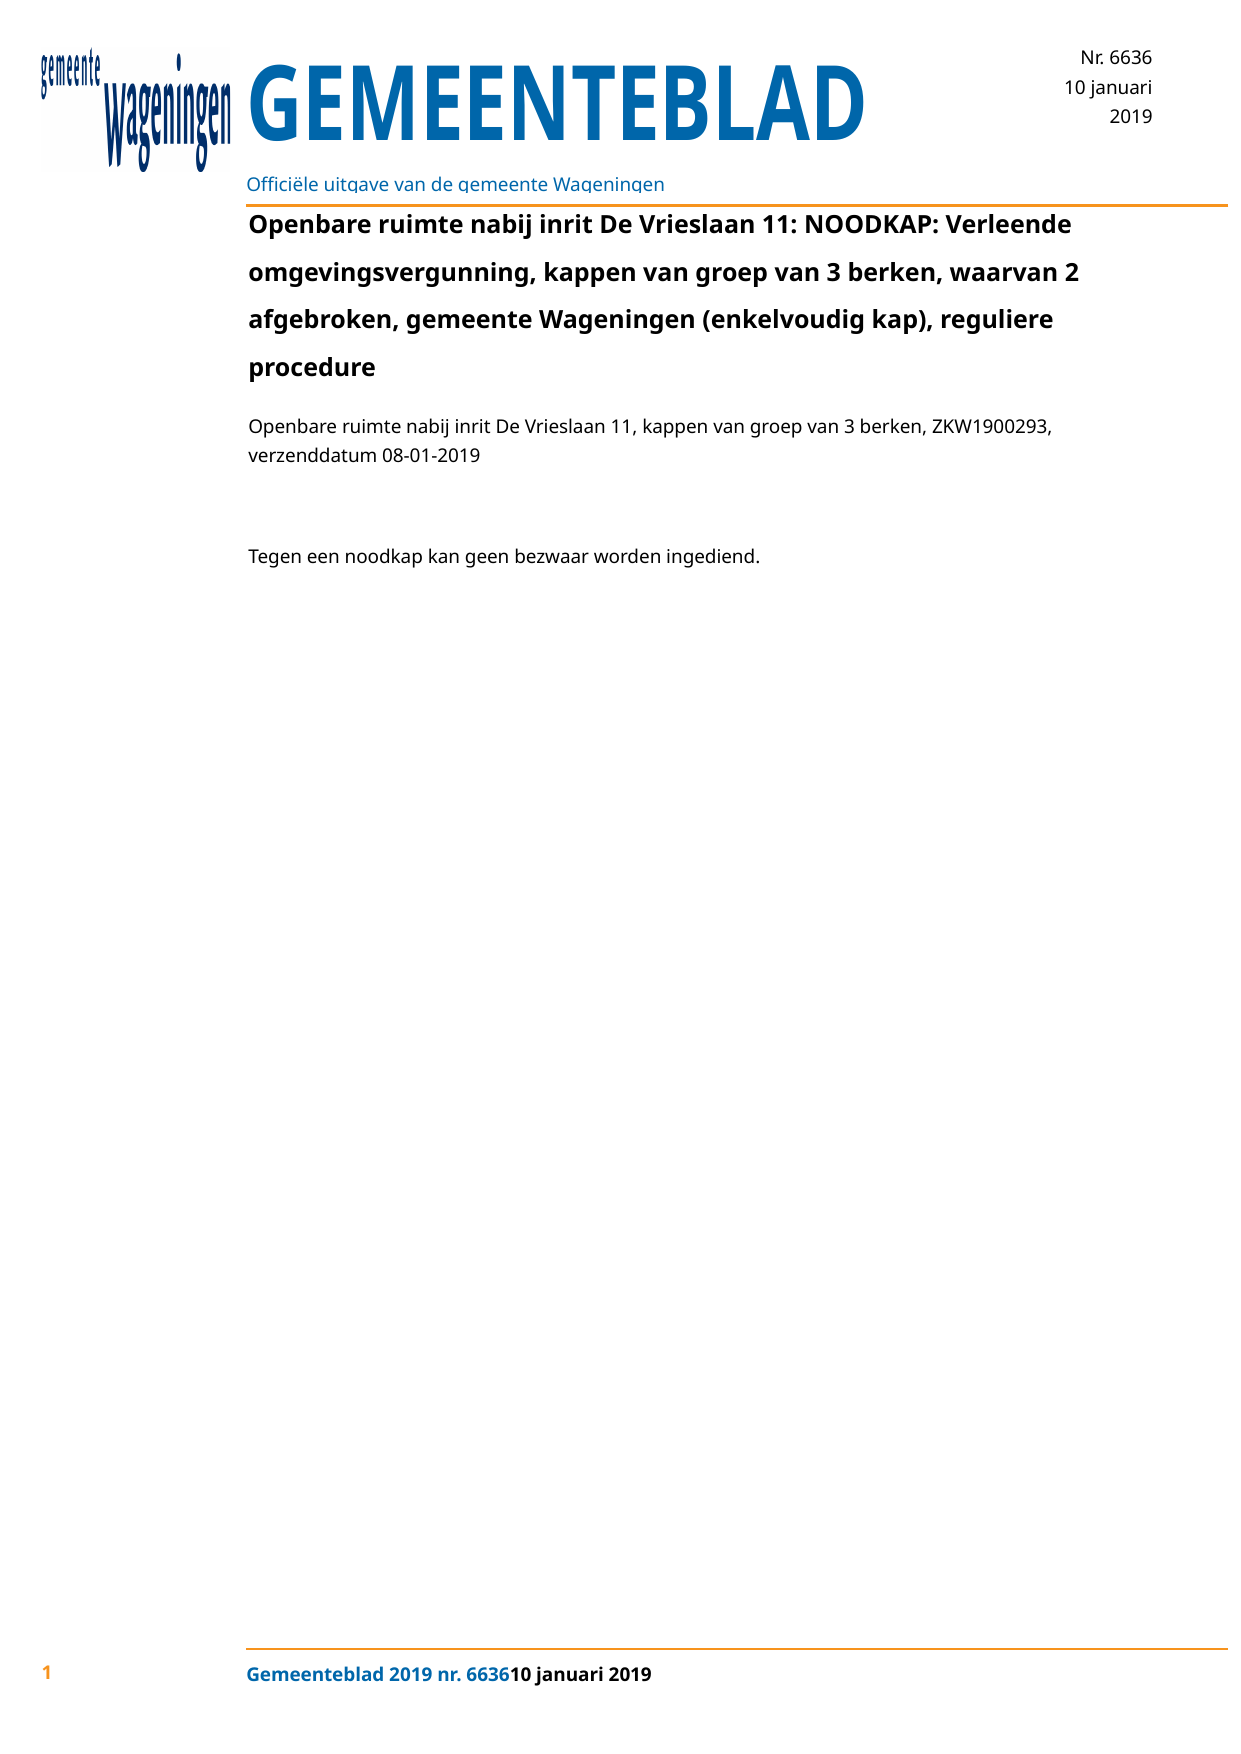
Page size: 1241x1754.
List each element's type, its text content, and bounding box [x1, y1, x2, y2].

text Openbare ruimte nabij inrit De Vrieslaan 11, kappen van groep van 3 berken, ZKW1900293, verzenddatum 08-01-2019 [248, 413, 1152, 468]
picture [41, 47, 231, 172]
text Tegen een noodkap kan geen bezwaar worden ingediend. [248, 543, 1152, 569]
text Openbare ruimte nabij inrit De Vrieslaan 11: NOODKAP: Verleende omgevingsvergunning, kappen van groep van 3 berken, waarvan 2 afgebroken, gemeente Wageningen (enkelvoudig kap), reguliere procedure [248, 207, 1152, 384]
